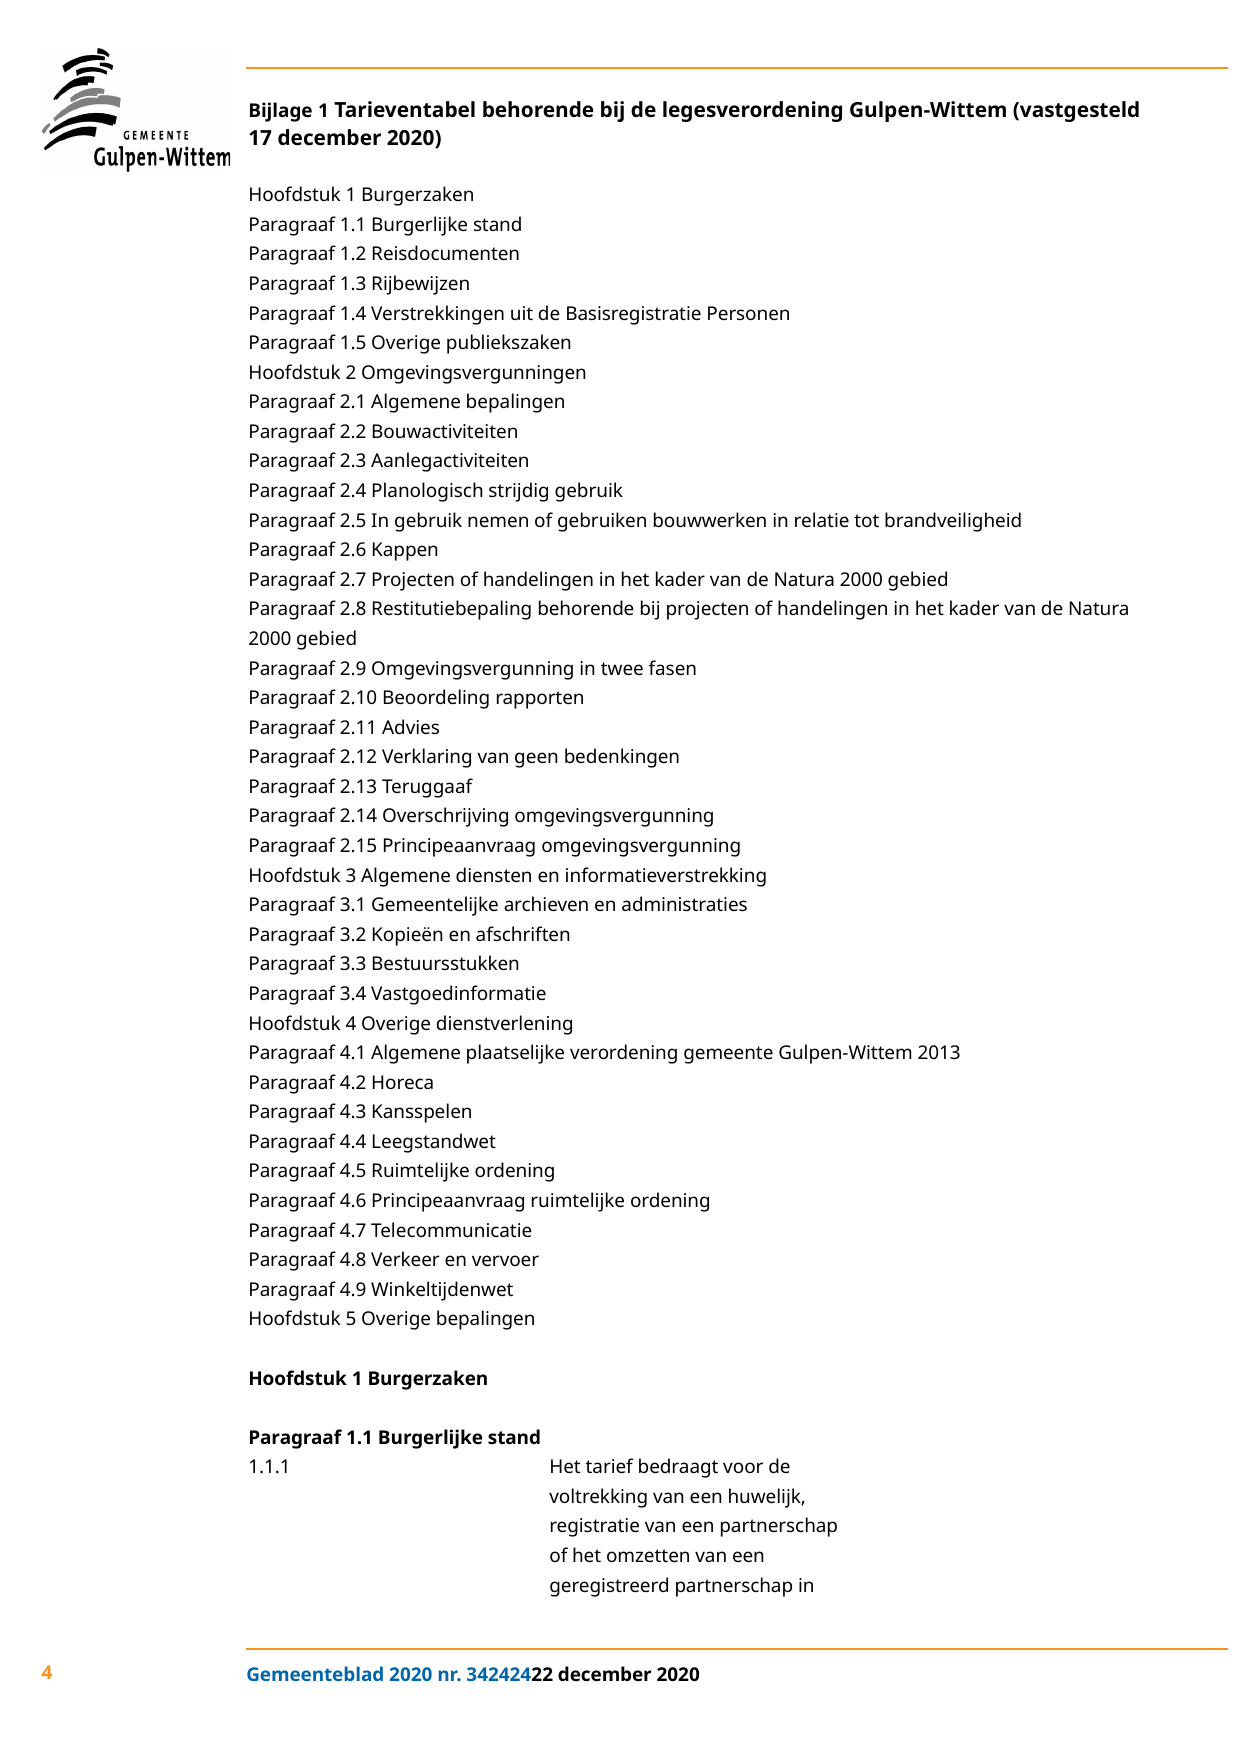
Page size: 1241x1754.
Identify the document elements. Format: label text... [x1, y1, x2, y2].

text Paragraaf 2.1 Algemene bepalingen [248, 388, 1152, 414]
text Paragraaf 2.9 Omgevingsvergunning in twee fasen [248, 655, 1152, 680]
text Paragraaf 1.1 Burgerlijke stand [248, 1424, 1152, 1449]
text Hoofdstuk 1 Burgerzaken [248, 1365, 1152, 1390]
text Paragraaf 4.1 Algemene plaatselijke verordening gemeente Gulpen-Wittem 2013 [248, 1039, 1152, 1065]
text Paragraaf 4.5 Ruimtelijke ordening [248, 1158, 1152, 1183]
text Paragraaf 4.6 Principeaanvraag ruimtelijke ordening [248, 1187, 1152, 1213]
text Paragraaf 2.13 Teruggaaf [248, 773, 1152, 799]
text Paragraaf 1.1 Burgerlijke stand [248, 211, 1152, 237]
text Paragraaf 2.11 Advies [248, 714, 1152, 739]
text Paragraaf 2.10 Beoordeling rapporten [248, 684, 1152, 710]
text Paragraaf 3.1 Gemeentelijke archieven en administraties [248, 891, 1152, 917]
text Paragraaf 4.8 Verkeer en vervoer [248, 1246, 1152, 1272]
text Hoofdstuk 2 Omgevingsvergunningen [248, 359, 1152, 384]
text Paragraaf 3.4 Vastgoedinformatie [248, 980, 1152, 1006]
text Hoofdstuk 4 Overige dienstverlening [248, 1010, 1152, 1035]
text Paragraaf 4.3 Kansspelen [248, 1098, 1152, 1124]
text Paragraaf 2.6 Kappen [248, 536, 1152, 562]
text Paragraaf 2.8 Restitutiebepaling behorende bij projecten of handelingen in het kader van de Natura 2000 gebied [248, 596, 1152, 651]
text Hoofdstuk 3 Algemene diensten en informatieverstrekking [248, 862, 1152, 887]
table_header 1.1.1 [248, 1454, 549, 1598]
text Paragraaf 1.5 Overige publiekszaken [248, 329, 1152, 355]
text Paragraaf 3.2 Kopieën en afschriften [248, 921, 1152, 947]
text Hoofdstuk 5 Overige bepalingen [248, 1306, 1152, 1331]
text Paragraaf 2.14 Overschrijving omgevingsvergunning [248, 803, 1152, 828]
text Paragraaf 2.4 Planologisch strijdig gebruik [248, 477, 1152, 503]
text Paragraaf 4.7 Telecommunicatie [248, 1217, 1152, 1242]
picture [41, 47, 231, 172]
table_header Het tarief bedraagt voor de voltrekking van een huwelijk, registratie van een partnerschap of het omzetten van een geregistreerd partnerschap in [549, 1454, 850, 1598]
text Paragraaf 2.12 Verklaring van geen bedenkingen [248, 743, 1152, 769]
table_header [850, 1454, 1152, 1598]
text Paragraaf 2.3 Aanlegactiviteiten [248, 448, 1152, 473]
text Paragraaf 4.4 Leegstandwet [248, 1128, 1152, 1154]
text Hoofdstuk 1 Burgerzaken [248, 181, 1152, 207]
text Paragraaf 3.3 Bestuursstukken [248, 951, 1152, 976]
text Paragraaf 2.5 In gebruik nemen of gebruiken bouwwerken in relatie tot brandveiligheid [248, 507, 1152, 532]
text Paragraaf 4.9 Winkeltijdenwet [248, 1276, 1152, 1302]
text Paragraaf 2.7 Projecten of handelingen in het kader van de Natura 2000 gebied [248, 566, 1152, 592]
text Bijlage 1 Tarieventabel behorende bij de legesverordening Gulpen-Wittem (vastgesteld 17 december 2020) [248, 95, 1152, 152]
text Paragraaf 1.3 Rijbewijzen [248, 270, 1152, 296]
text Paragraaf 4.2 Horeca [248, 1069, 1152, 1094]
text Paragraaf 1.4 Verstrekkingen uit de Basisregistratie Personen [248, 300, 1152, 325]
text Paragraaf 2.15 Principeaanvraag omgevingsvergunning [248, 832, 1152, 858]
text Paragraaf 2.2 Bouwactiviteiten [248, 418, 1152, 444]
text Paragraaf 1.2 Reisdocumenten [248, 241, 1152, 266]
